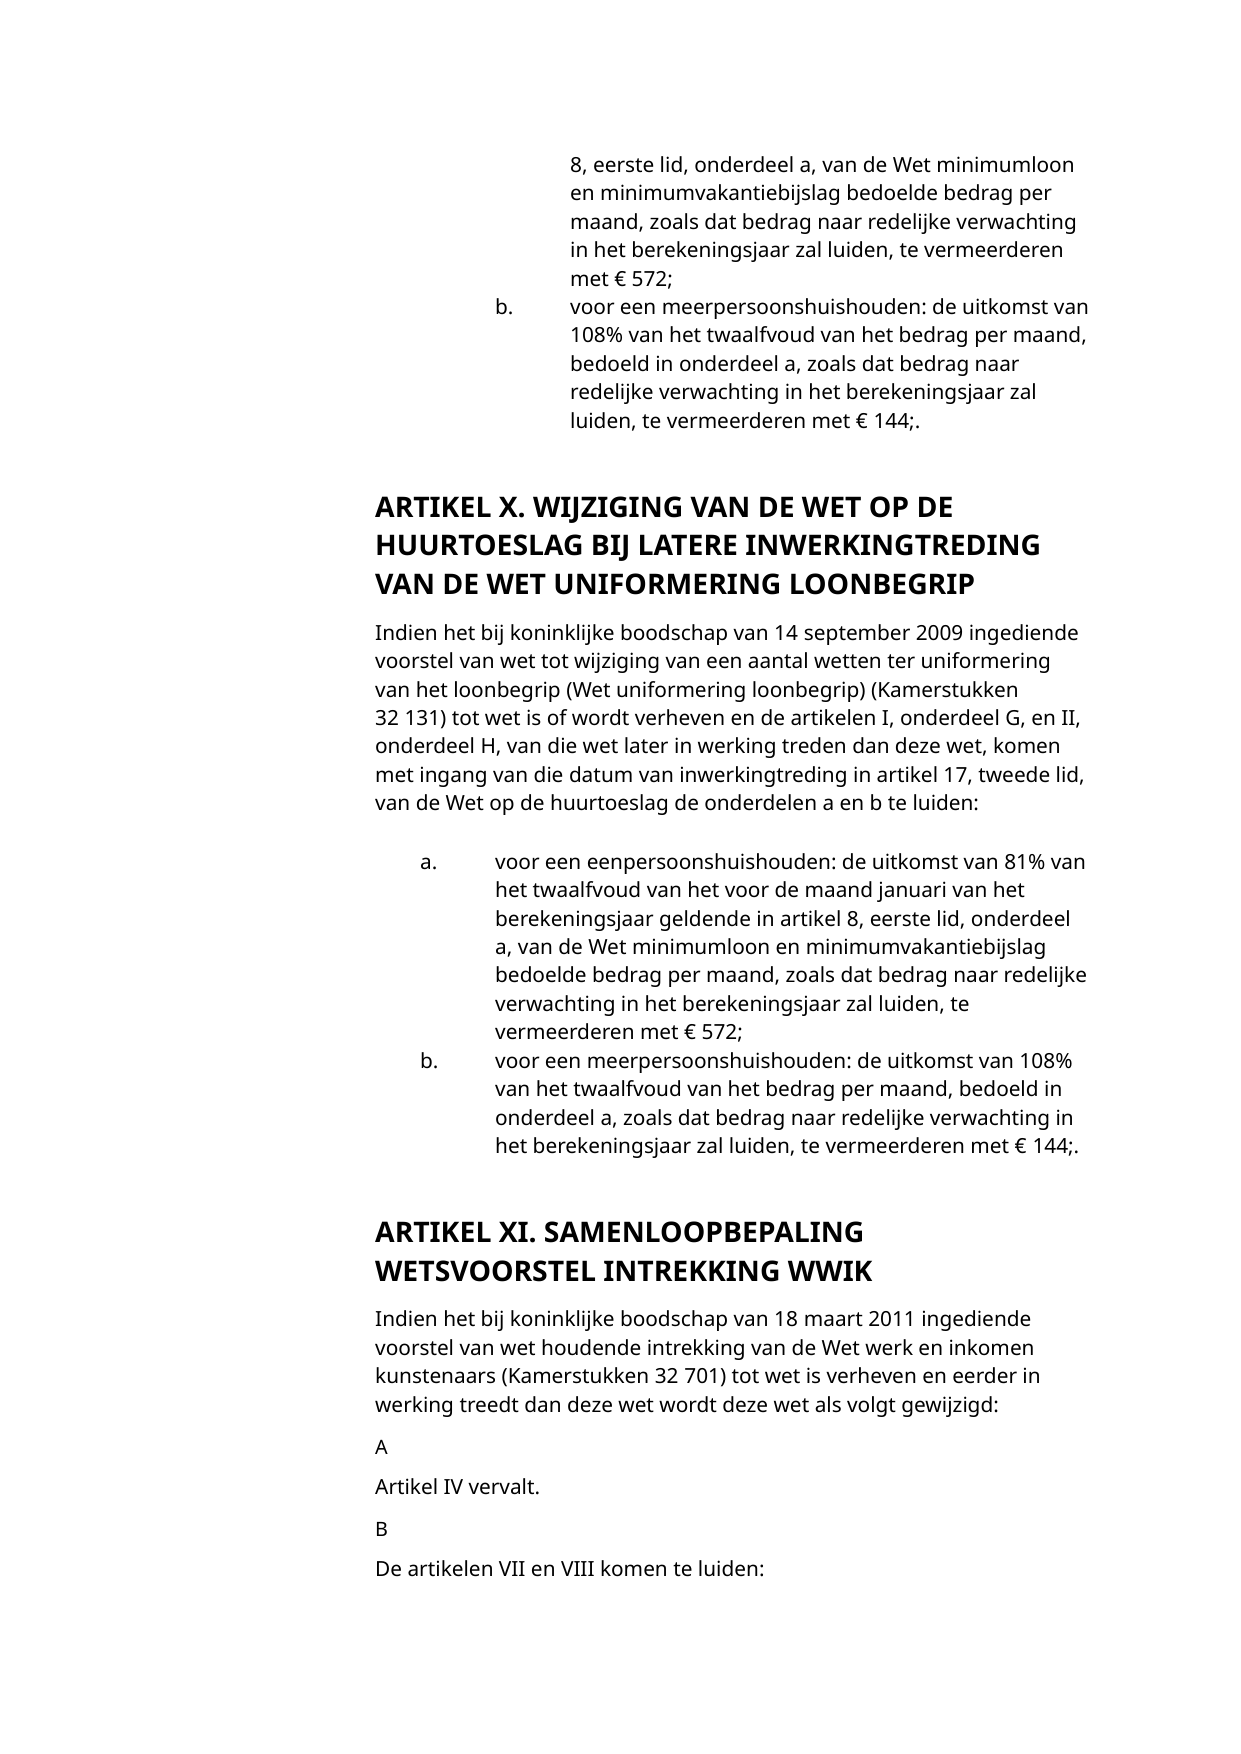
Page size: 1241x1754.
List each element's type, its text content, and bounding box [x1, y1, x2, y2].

text A [375, 1433, 1090, 1460]
list voor een eenpersoonshuishouden: de uitkomst van 81% van het twaalfvoud van het voor de maand januari van het berekeningsjaar geldende in artikel 8, eerste lid, onderdeel a, van de Wet minimumloon en minimumvakantiebijslag bedoelde bedrag per maand, zoals dat bedrag naar redelijke verwachting in het berekeningsjaar zal luiden, te vermeerderen met € 572; [420, 847, 1090, 1046]
text B [375, 1515, 1090, 1542]
subtitle ARTIKEL XI. SAMENLOOPBEPALING WETSVOORSTEL INTREKKING WWIK [375, 1212, 1090, 1289]
list voor een meerpersoonshuishouden: de uitkomst van 108% van het twaalfvoud van het bedrag per maand, bedoeld in onderdeel a, zoals dat bedrag naar redelijke verwachting in het berekeningsjaar zal luiden, te vermeerderen met € 144;. [495, 292, 1090, 434]
list voor een meerpersoonshuishouden: de uitkomst van 108% van het twaalfvoud van het bedrag per maand, bedoeld in onderdeel a, zoals dat bedrag naar redelijke verwachting in het berekeningsjaar zal luiden, te vermeerderen met € 144;. [420, 1046, 1090, 1160]
list 8, eerste lid, onderdeel a, van de Wet minimumloon en minimumvakantiebijslag bedoelde bedrag per maand, zoals dat bedrag naar redelijke verwachting in het berekeningsjaar zal luiden, te vermeerderen met € 572; [495, 150, 1090, 292]
subtitle ARTIKEL X. WIJZIGING VAN DE WET OP DE HUURTOESLAG BIJ LATERE INWERKINGTREDING VAN DE WET UNIFORMERING LOONBEGRIP [375, 487, 1090, 603]
text De artikelen VII en VIII komen te luiden: [375, 1554, 1090, 1583]
text Indien het bij koninklijke boodschap van 14 september 2009 ingediende voorstel van wet tot wijziging van een aantal wetten ter uniformering van het loonbegrip (Wet uniformering loonbegrip) (Kamerstukken 32 131) tot wet is of wordt verheven en de artikelen I, onderdeel G, en II, onderdeel H, van die wet later in werking treden dan deze wet, komen met ingang van die datum van inwerkingtreding in artikel 17, tweede lid, van de Wet op de huurtoeslag de onderdelen a en b te luiden: [375, 618, 1090, 817]
text Indien het bij koninklijke boodschap van 18 maart 2011 ingediende voorstel van wet houdende intrekking van de Wet werk en inkomen kunstenaars (Kamerstukken 32 701) tot wet is verheven en eerder in werking treedt dan deze wet wordt deze wet als volgt gewijzigd: [375, 1304, 1090, 1418]
text Artikel IV vervalt. [375, 1472, 1090, 1500]
